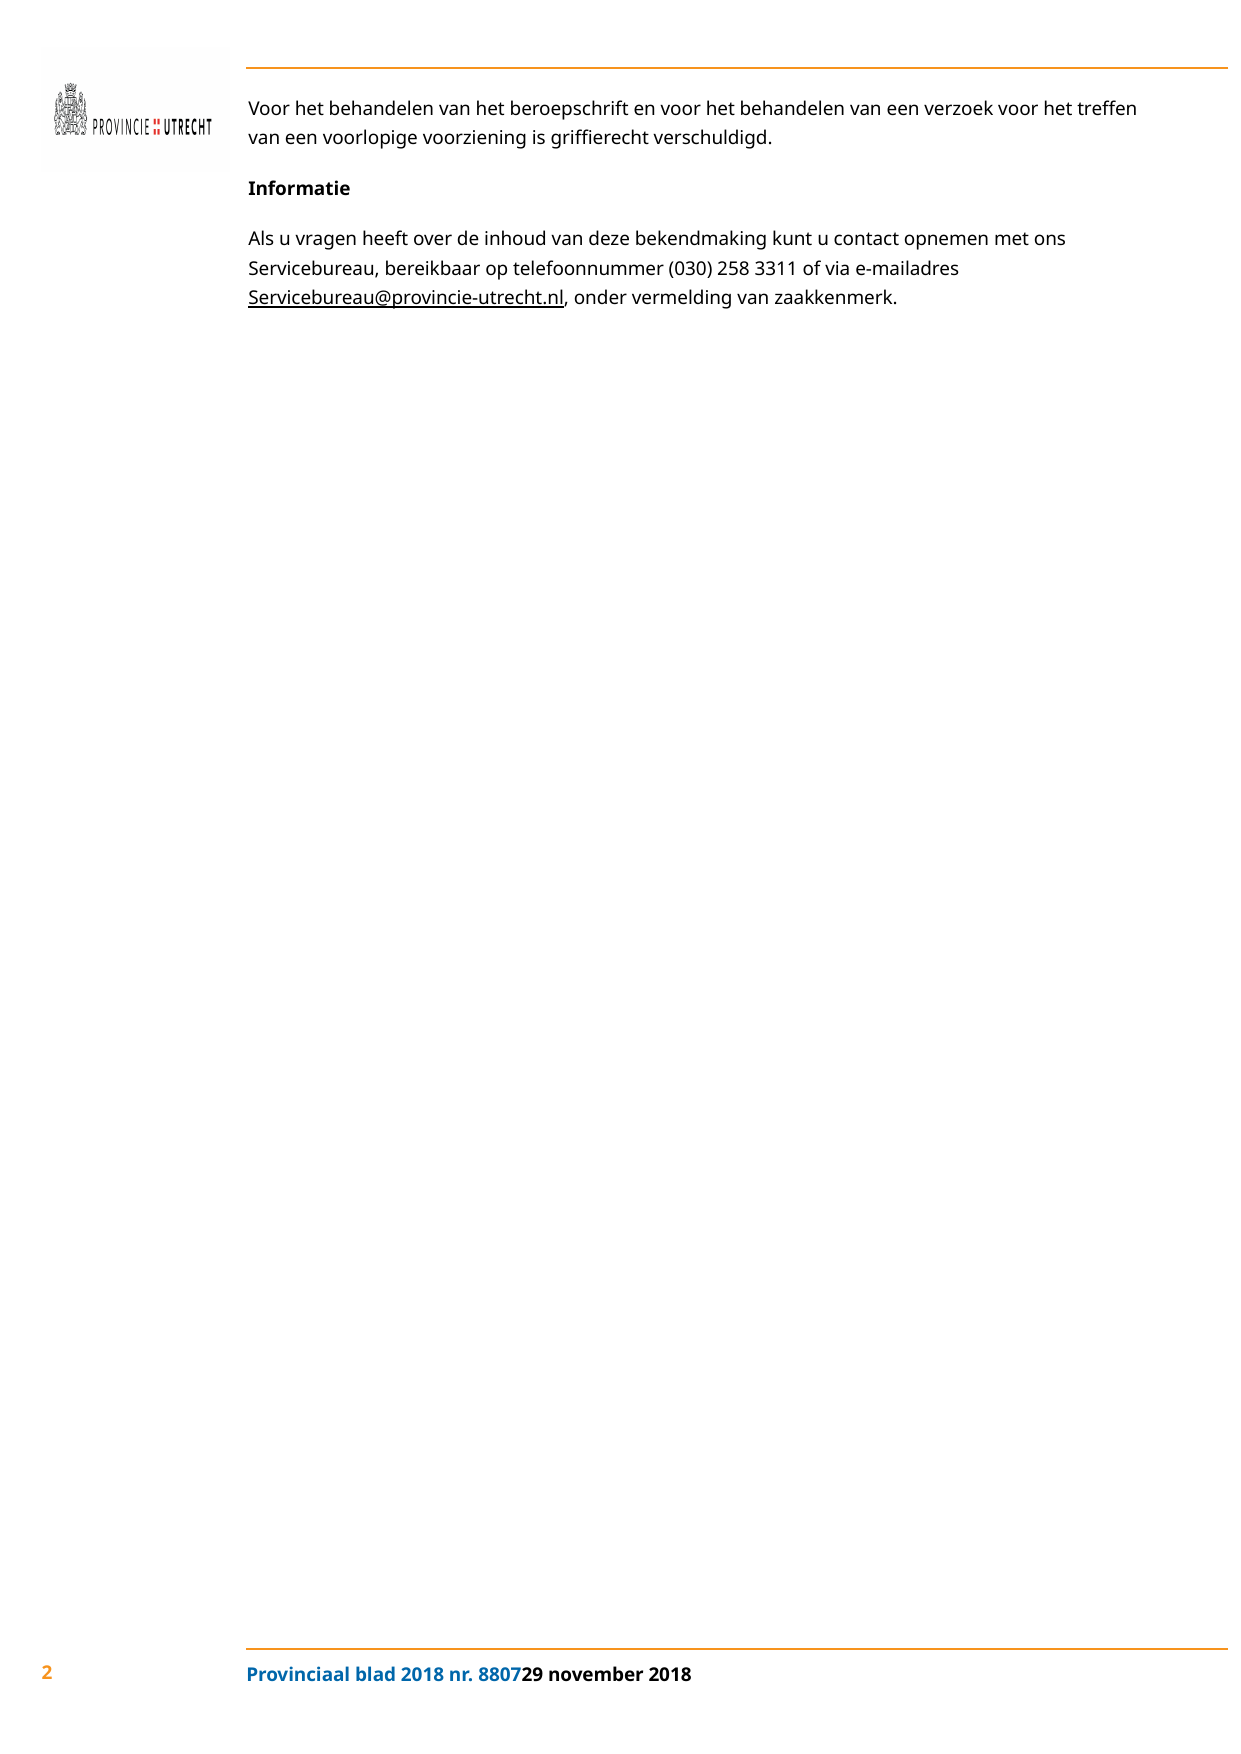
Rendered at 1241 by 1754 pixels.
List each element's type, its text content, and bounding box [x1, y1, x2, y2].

text Informatie [248, 175, 1152, 201]
text Voor het behandelen van het beroepschrift en voor het behandelen van een verzoek voor het treffen van een voorlopige voorziening is griffierecht verschuldigd. [248, 95, 1152, 150]
text Als u vragen heeft over de inhoud van deze bekendmaking kunt u contact opnemen met ons Servicebureau, bereikbaar op telefoonnummer (030) 258 3311 of via e-mailadres Servicebureau@provincie-utrecht.nl, onder vermelding van zaakkenmerk. [248, 225, 1152, 310]
picture [41, 47, 231, 172]
